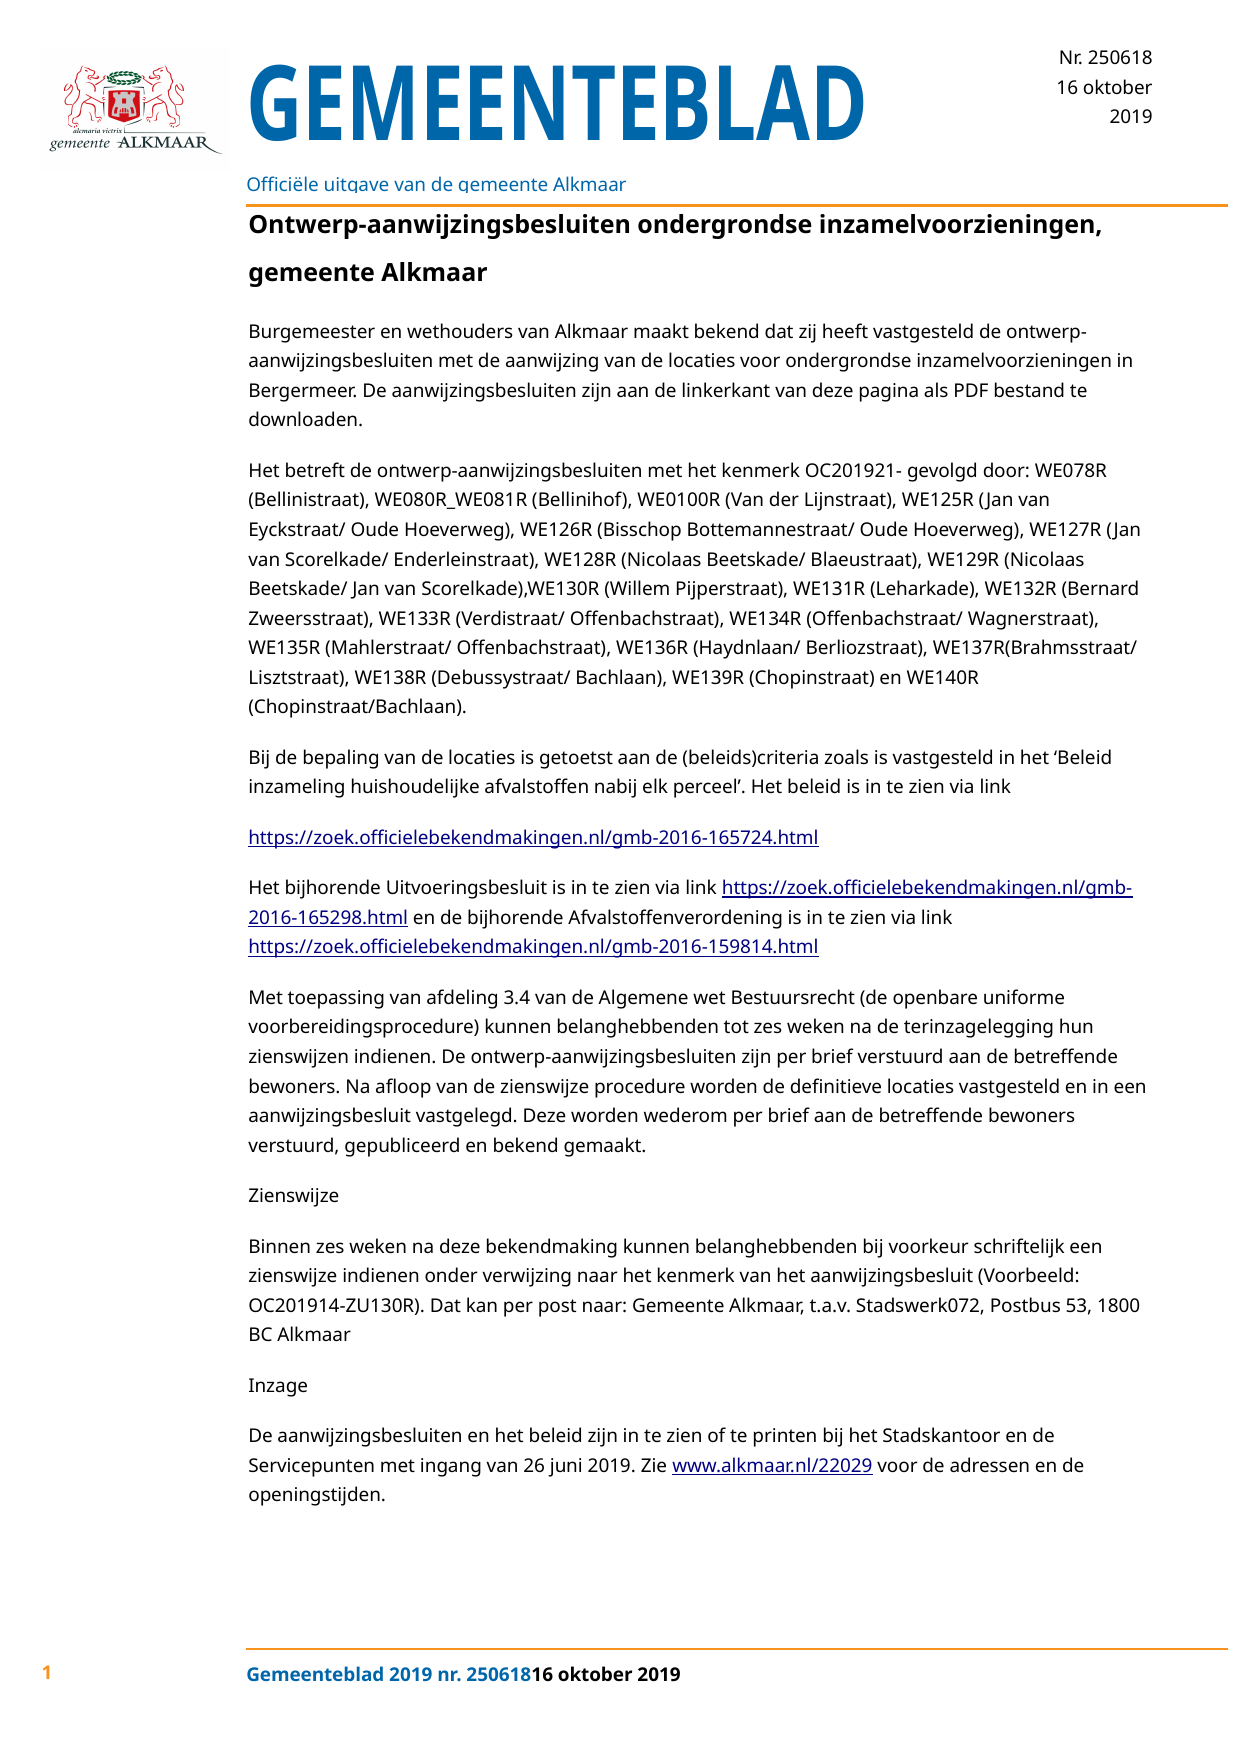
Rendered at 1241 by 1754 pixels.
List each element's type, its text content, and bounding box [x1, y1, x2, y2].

text Ontwerp-aanwijzingsbesluiten ondergrondse inzamelvoorzieningen, gemeente Alkmaar [248, 207, 1152, 288]
text Met toepassing van afdeling 3.4 van de Algemene wet Bestuursrecht (de openbare uniforme voorbereidingsprocedure) kunnen belanghebbenden tot zes weken na de terinzagelegging hun zienswijzen indienen. De ontwerp-aanwijzingsbesluiten zijn per brief verstuurd aan de betreffende bewoners. Na afloop van de zienswijze procedure worden de definitieve locaties vastgesteld en in een aanwijzingsbesluit vastgelegd. Deze worden wederom per brief aan de betreffende bewoners verstuurd, gepubliceerd en bekend gemaakt. [248, 984, 1152, 1158]
text Bij de bepaling van de locaties is getoetst aan de (beleids)criteria zoals is vastgesteld in het ‘Beleid inzameling huishoudelijke afvalstoffen nabij elk perceel’. Het beleid is in te zien via link [248, 744, 1152, 799]
text https://zoek.officielebekendmakingen.nl/gmb-2016-165724.html [248, 824, 1152, 850]
text Burgemeester en wethouders van Alkmaar maakt bekend dat zij heeft vastgesteld de ontwerp-aanwijzingsbesluiten met de aanwijzing van de locaties voor ondergrondse inzamelvoorzieningen in Bergermeer. De aanwijzingsbesluiten zijn aan de linkerkant van deze pagina als PDF bestand te downloaden. [248, 318, 1152, 432]
text Zienswijze [248, 1182, 1152, 1208]
text Binnen zes weken na deze bekendmaking kunnen belanghebbenden bij voorkeur schriftelijk een zienswijze indienen onder verwijzing naar het kenmerk van het aanwijzingsbesluit (Voorbeeld: OC201914-ZU130R). Dat kan per post naar: Gemeente Alkmaar, t.a.v. Stadswerk072, Postbus 53, 1800 BC Alkmaar [248, 1233, 1152, 1347]
text De aanwijzingsbesluiten en het beleid zijn in te zien of te printen bij het Stadskantoor en de Servicepunten met ingang van 26 juni 2019. Zie www.alkmaar.nl/22029 voor de adressen en de openingstijden. [248, 1422, 1152, 1507]
text Inzage [248, 1372, 1152, 1398]
picture [41, 47, 231, 172]
text Het betreft de ontwerp-aanwijzingsbesluiten met het kenmerk OC201921- gevolgd door: WE078R (Bellinistraat), WE080R_WE081R (Bellinihof), WE0100R (Van der Lijnstraat), WE125R (Jan van Eyckstraat/ Oude Hoeverweg), WE126R (Bisschop Bottemannestraat/ Oude Hoeverweg), WE127R (Jan van Scorelkade/ Enderleinstraat), WE128R (Nicolaas Beetskade/ Blaeustraat), WE129R (Nicolaas Beetskade/ Jan van Scorelkade),WE130R (Willem Pijperstraat), WE131R (Leharkade), WE132R (Bernard Zweersstraat), WE133R (Verdistraat/ Offenbachstraat), WE134R (Offenbachstraat/ Wagnerstraat), WE135R (Mahlerstraat/ Offenbachstraat), WE136R (Haydnlaan/ Berliozstraat), WE137R(Brahmsstraat/ Lisztstraat), WE138R (Debussystraat/ Bachlaan), WE139R (Chopinstraat) en WE140R (Chopinstraat/Bachlaan). [248, 457, 1152, 719]
text Het bijhorende Uitvoeringsbesluit is in te zien via link https://zoek.officielebekendmakingen.nl/gmb-2016-165298.html en de bijhorende Afvalstoffenverordening is in te zien via link https://zoek.officielebekendmakingen.nl/gmb-2016-159814.html [248, 874, 1152, 959]
